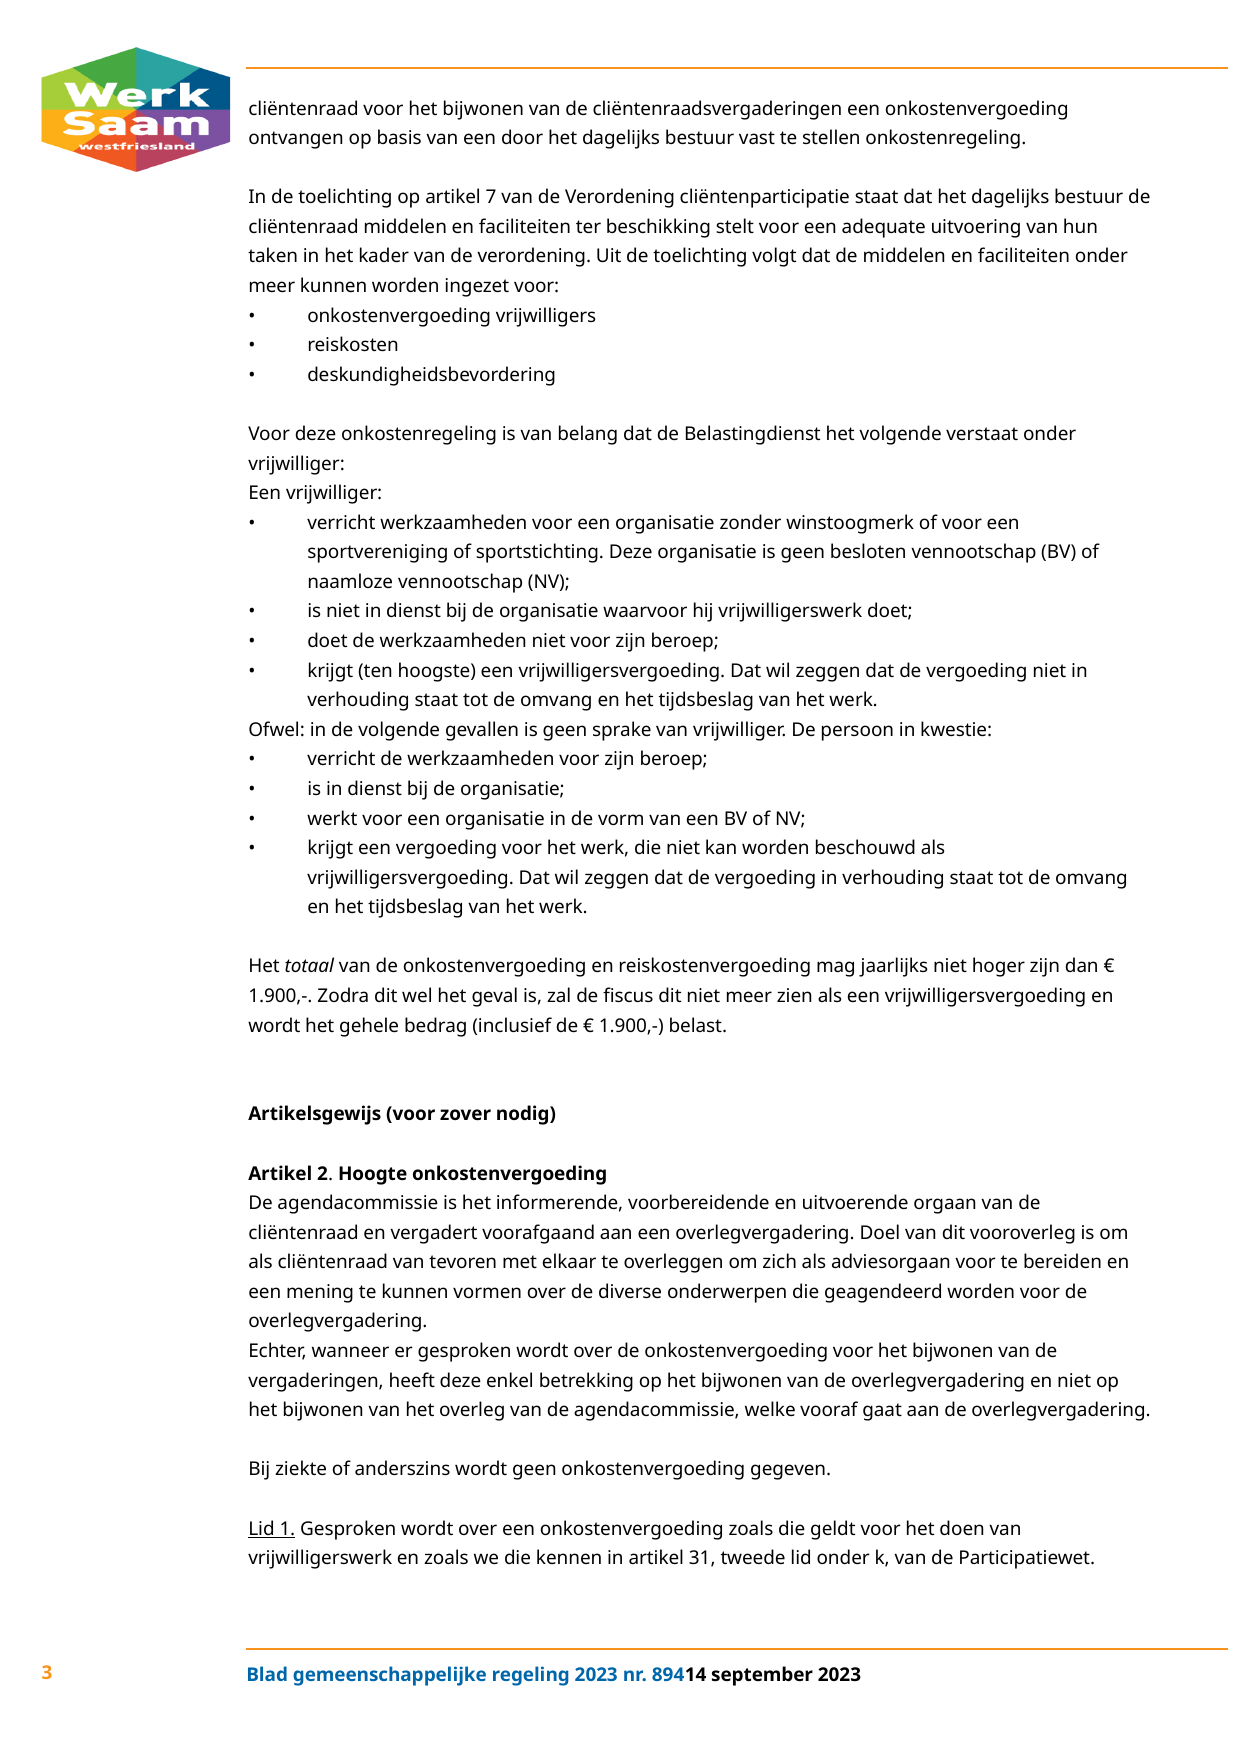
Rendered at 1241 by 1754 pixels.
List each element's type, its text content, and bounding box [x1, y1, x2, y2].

text Lid 1. Gesproken wordt over een onkostenvergoeding zoals die geldt voor het doen van vrijwilligerswerk en zoals we die kennen in artikel 31, tweede lid onder k, van de Participatiewet. [248, 1515, 1152, 1570]
text Ofwel: in de volgende gevallen is geen sprake van vrijwilliger. De persoon in kwestie: [248, 716, 1152, 742]
list krijgt (ten hoogste) een vrijwilligersvergoeding. Dat wil zeggen dat de vergoeding niet in verhouding staat tot de omvang en het tijdsbeslag van het werk. [248, 657, 1152, 712]
picture [41, 47, 231, 172]
list verricht de werkzaamheden voor zijn beroep; [248, 746, 1152, 771]
text Artikel 2. Hoogte onkostenvergoeding [248, 1160, 1152, 1186]
list verricht werkzaamheden voor een organisatie zonder winstoogmerk of voor een sportvereniging of sportstichting. Deze organisatie is geen besloten vennootschap (BV) of naamloze vennootschap (NV); [248, 509, 1152, 594]
text Artikelsgewijs (voor zover nodig) [248, 1101, 1152, 1126]
list werkt voor een organisatie in de vorm van een BV of NV; [248, 805, 1152, 831]
list reiskosten [248, 331, 1152, 357]
list is in dienst bij de organisatie; [248, 775, 1152, 801]
list onkostenvergoeding vrijwilligers [248, 302, 1152, 328]
text Een vrijwilliger: [248, 479, 1152, 505]
text Bij ziekte of anderszins wordt geen onkostenvergoeding gegeven. [248, 1456, 1152, 1481]
text Voor deze onkostenregeling is van belang dat de Belastingdienst het volgende verstaat onder vrijwilliger: [248, 420, 1152, 476]
list deskundigheidsbevordering [248, 361, 1152, 387]
text Echter, wanneer er gesproken wordt over de onkostenvergoeding voor het bijwonen van de vergaderingen, heeft deze enkel betrekking op het bijwonen van de overlegvergadering en niet op het bijwonen van het overleg van de agendacommissie, welke vooraf gaat aan de overlegvergadering. [248, 1337, 1152, 1422]
text cliëntenraad voor het bijwonen van de cliëntenraadsvergaderingen een onkostenvergoeding ontvangen op basis van een door het dagelijks bestuur vast te stellen onkostenregeling. [248, 95, 1152, 150]
text In de toelichting op artikel 7 van de Verordening cliëntenparticipatie staat dat het dagelijks bestuur de cliëntenraad middelen en faciliteiten ter beschikking stelt voor een adequate uitvoering van hun taken in het kader van de verordening. Uit de toelichting volgt dat de middelen en faciliteiten onder meer kunnen worden ingezet voor: [248, 183, 1152, 298]
list doet de werkzaamheden niet voor zijn beroep; [248, 627, 1152, 653]
text Het totaal van de onkostenvergoeding en reiskostenvergoeding mag jaarlijks niet hoger zijn dan € 1.900,-. Zodra dit wel het geval is, zal de fiscus dit niet meer zien als een vrijwilligersvergoeding en wordt het gehele bedrag (inclusief de € 1.900,-) belast. [248, 953, 1152, 1038]
list is niet in dienst bij de organisatie waarvoor hij vrijwilligerswerk doet; [248, 598, 1152, 623]
list krijgt een vergoeding voor het werk, die niet kan worden beschouwd als vrijwilligersvergoeding. Dat wil zeggen dat de vergoeding in verhouding staat tot de omvang en het tijdsbeslag van het werk. [248, 834, 1152, 919]
text De agendacommissie is het informerende, voorbereidende en uitvoerende orgaan van de cliëntenraad en vergadert voorafgaand aan een overlegvergadering. Doel van dit vooroverleg is om als cliëntenraad van tevoren met elkaar te overleggen om zich als adviesorgaan voor te bereiden en een mening te kunnen vormen over de diverse onderwerpen die geagendeerd worden voor de overlegvergadering. [248, 1189, 1152, 1333]
